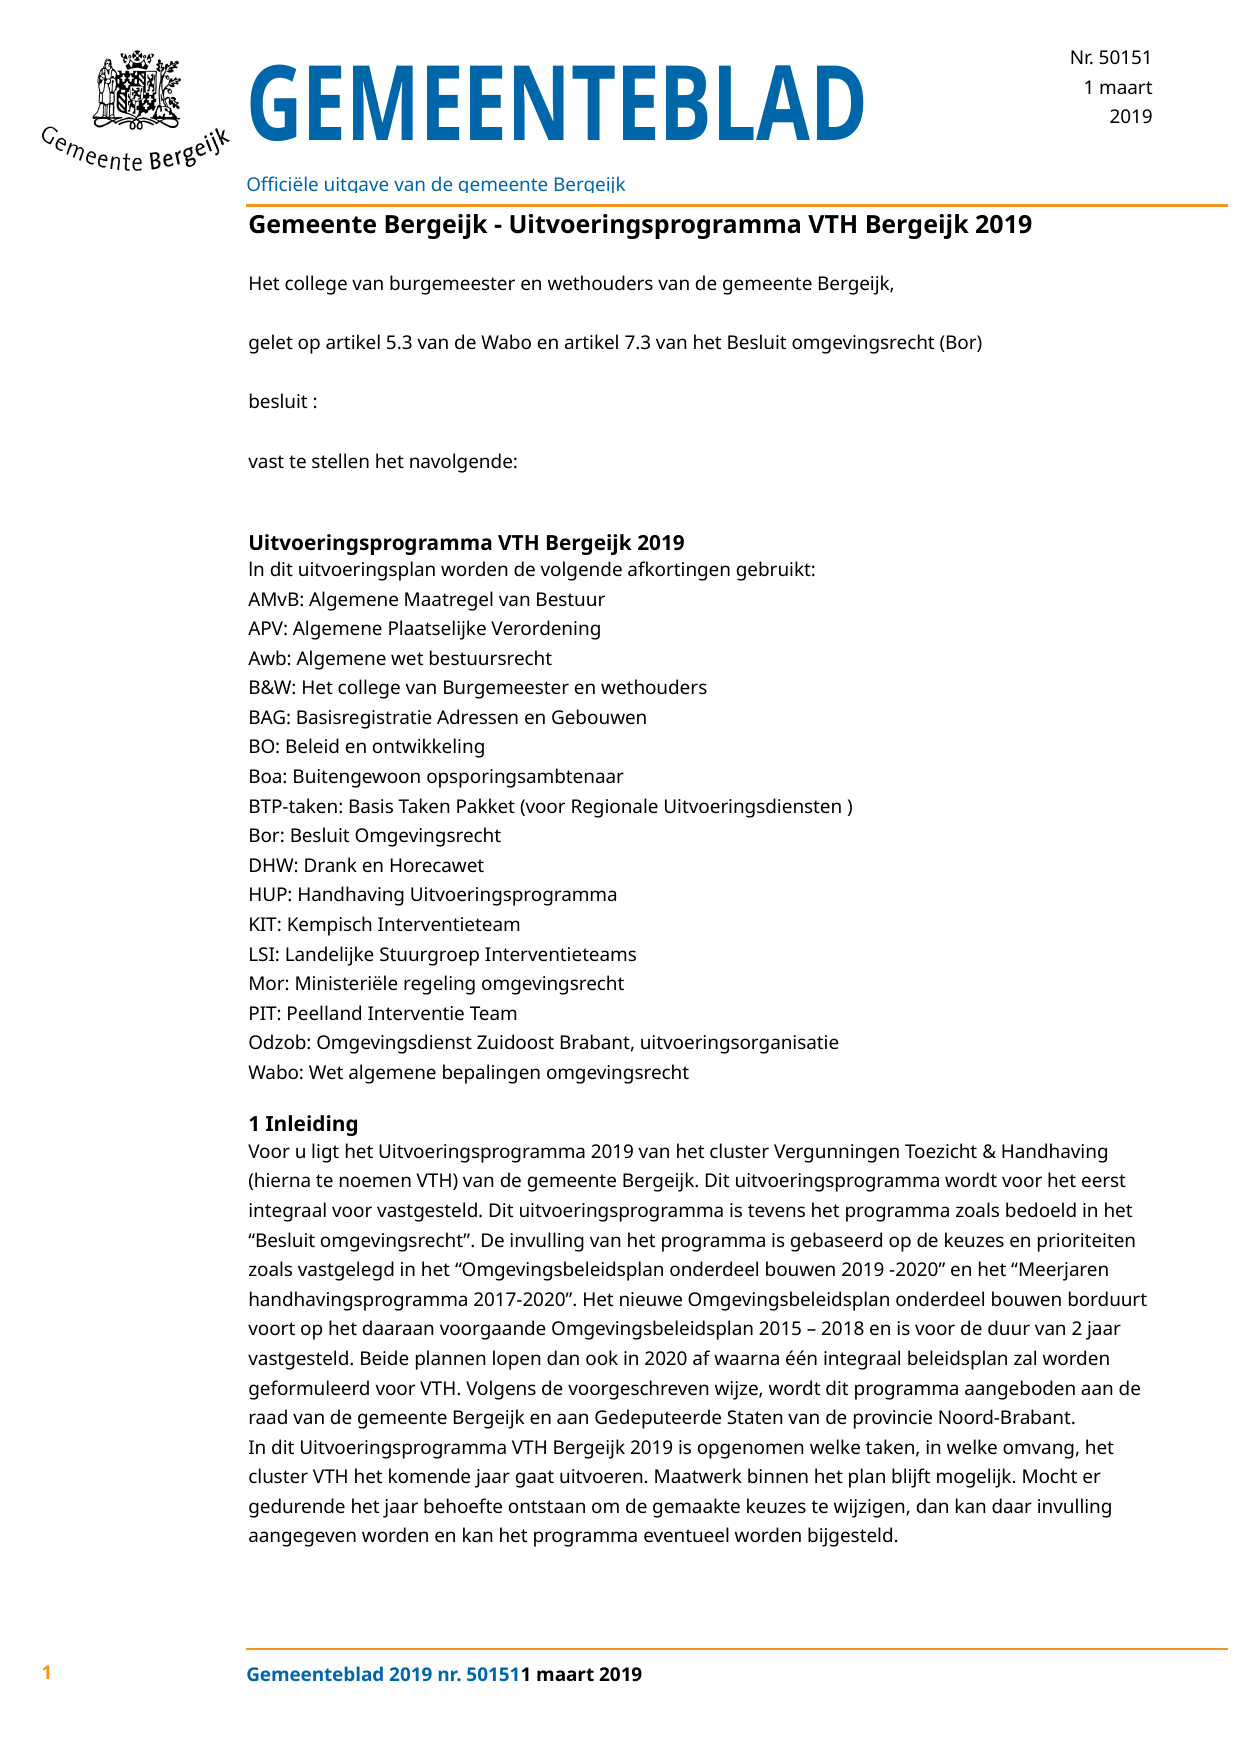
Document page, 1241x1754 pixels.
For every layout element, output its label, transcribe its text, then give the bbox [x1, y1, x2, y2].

text ln dit uitvoeringsplan worden de volgende afkortingen gebruikt: [248, 556, 1152, 582]
text DHW: Drank en Horecawet [248, 852, 1152, 878]
text B&W: Het college van Burgemeester en wethouders [248, 674, 1152, 700]
text besluit : [248, 389, 1152, 414]
picture [41, 47, 231, 172]
text gelet op artikel 5.3 van de Wabo en artikel 7.3 van het Besluit omgevingsrecht (Bor) [248, 329, 1152, 355]
text APV: Algemene Plaatselijke Verordening [248, 615, 1152, 641]
text Odzob: Omgevingsdienst Zuidoost Brabant, uitvoeringsorganisatie [248, 1029, 1152, 1055]
text Awb: Algemene wet bestuursrecht [248, 645, 1152, 671]
text Gemeente Bergeijk - Uitvoeringsprogramma VTH Bergeijk 2019 [248, 207, 1152, 241]
text Uitvoeringsprogramma VTH Bergeijk 2019 [248, 528, 1152, 556]
text Wabo: Wet algemene bepalingen omgevingsrecht [248, 1059, 1152, 1085]
text BAG: Basisregistratie Adressen en Gebouwen [248, 704, 1152, 730]
text Voor u ligt het Uitvoeringsprogramma 2019 van het cluster Vergunningen Toezicht & Handhaving (hierna te noemen VTH) van de gemeente Bergeijk. Dit uitvoeringsprogramma wordt voor het eerst integraal voor vastgesteld. Dit uitvoeringsprogramma is tevens het programma zoals bedoeld in het “Besluit omgevingsrecht”. De invulling van het programma is gebaseerd op de keuzes en prioriteiten zoals vastgelegd in het “Omgevingsbeleidsplan onderdeel bouwen 2019 -2020” en het “Meerjaren handhavingsprogramma 2017-2020”. Het nieuwe Omgevingsbeleidsplan onderdeel bouwen borduurt voort op het daaraan voorgaande Omgevingsbeleidsplan 2015 – 2018 en is voor de duur van 2 jaar vastgesteld. Beide plannen lopen dan ook in 2020 af waarna één integraal beleidsplan zal worden geformuleerd voor VTH. Volgens de voorgeschreven wijze, wordt dit programma aangeboden aan de raad van de gemeente Bergeijk en aan Gedeputeerde Staten van de provincie Noord-Brabant. [248, 1138, 1152, 1430]
text Bor: Besluit Omgevingsrecht [248, 822, 1152, 848]
text PIT: Peelland Interventie Team [248, 1000, 1152, 1026]
text HUP: Handhaving Uitvoeringsprogramma [248, 882, 1152, 907]
text 1 Inleiding [248, 1109, 1152, 1138]
text AMvB: Algemene Maatregel van Bestuur [248, 586, 1152, 612]
text KIT: Kempisch Interventieteam [248, 911, 1152, 937]
text vast te stellen het navolgende: [248, 448, 1152, 473]
text In dit Uitvoeringsprogramma VTH Bergeijk 2019 is opgenomen welke taken, in welke omvang, het cluster VTH het komende jaar gaat uitvoeren. Maatwerk binnen het plan blijft mogelijk. Mocht er gedurende het jaar behoefte ontstaan om de gemaakte keuzes te wijzigen, dan kan daar invulling aangegeven worden en kan het programma eventueel worden bijgesteld. [248, 1434, 1152, 1548]
text BO: Beleid en ontwikkeling [248, 734, 1152, 759]
text Boa: Buitengewoon opsporingsambtenaar [248, 763, 1152, 789]
text Het college van burgemeester en wethouders van de gemeente Bergeijk, [248, 270, 1152, 296]
text LSI: Landelijke Stuurgroep Interventieteams [248, 941, 1152, 967]
text Mor: Ministeriële regeling omgevingsrecht [248, 970, 1152, 996]
text BTP-taken: Basis Taken Pakket (voor Regionale Uitvoeringsdiensten ) [248, 793, 1152, 819]
